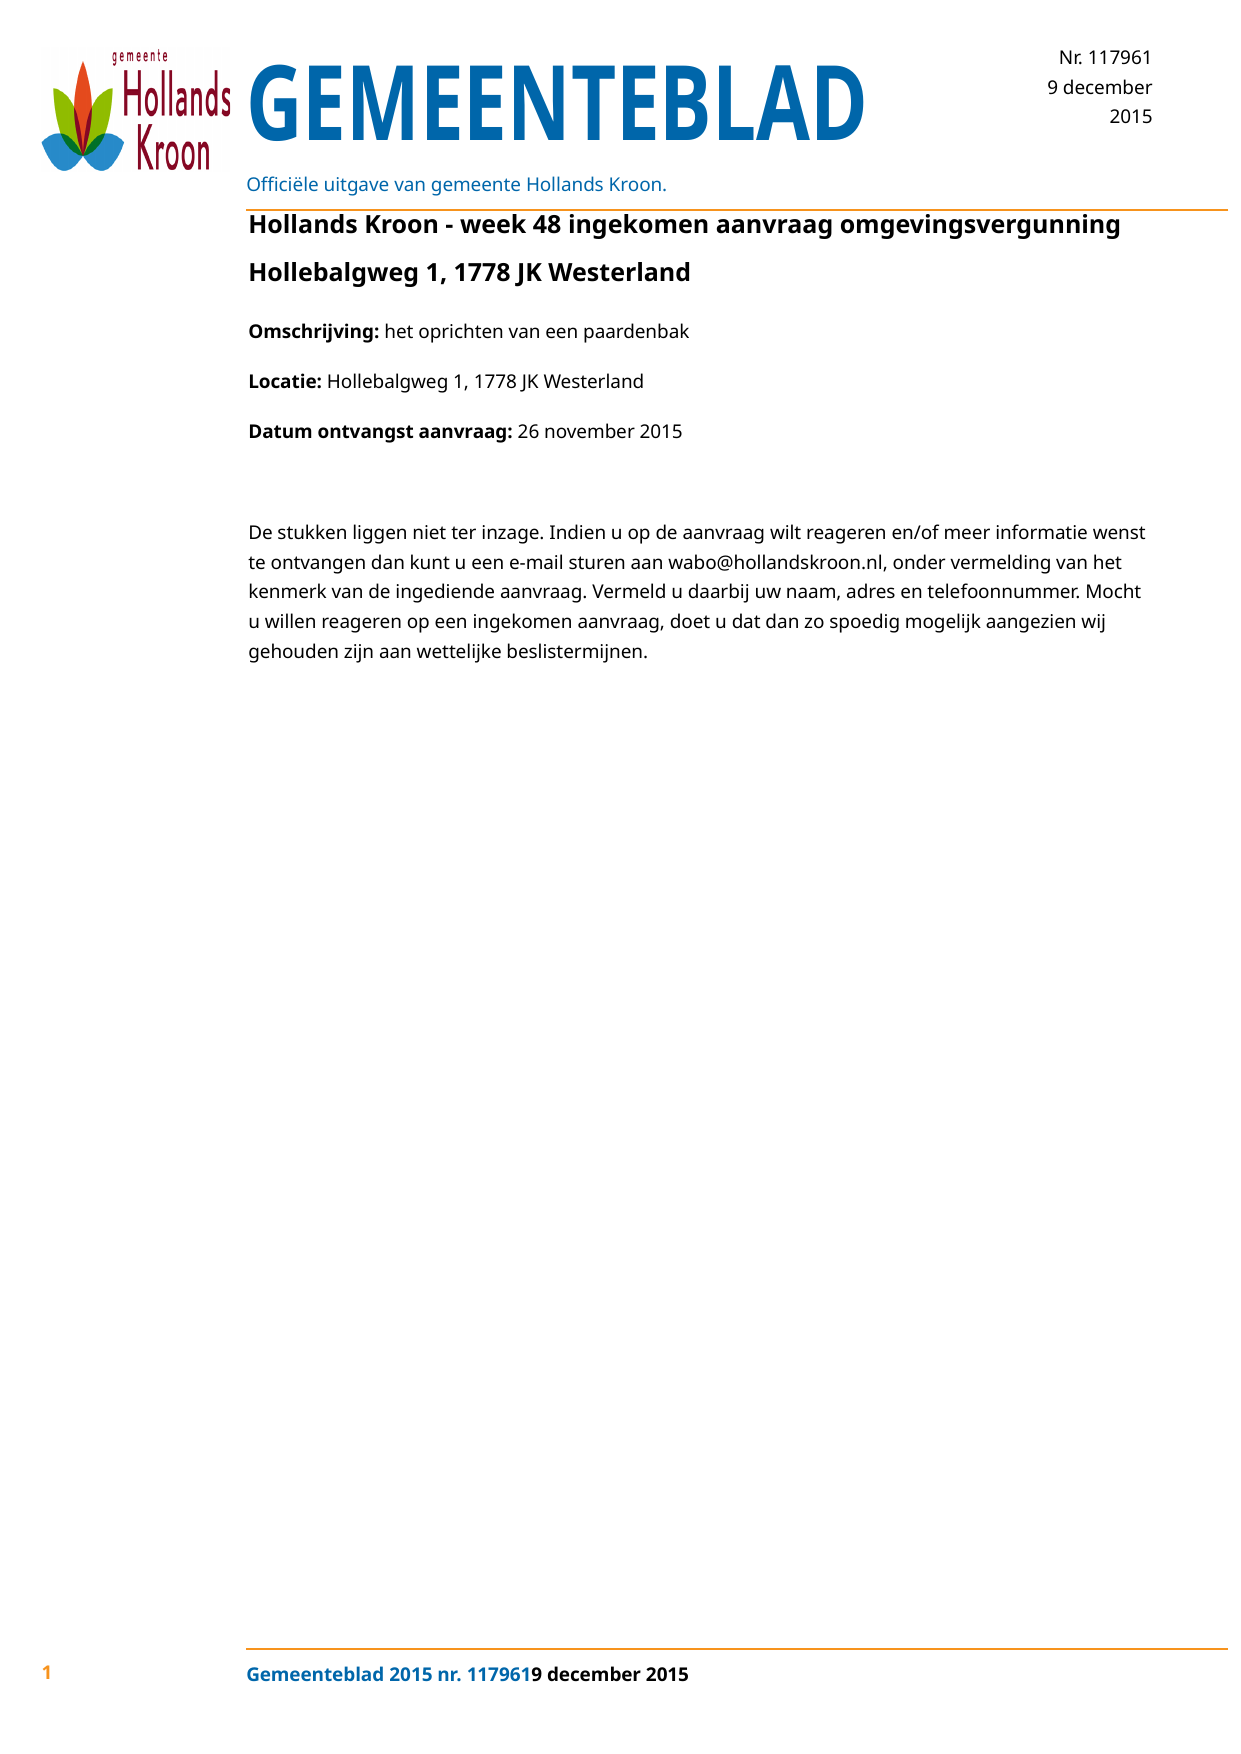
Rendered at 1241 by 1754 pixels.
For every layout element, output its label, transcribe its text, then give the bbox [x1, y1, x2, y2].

text Hollands Kroon - week 48 ingekomen aanvraag omgevingsvergunning Hollebalgweg 1, 1778 JK Westerland [248, 211, 1152, 288]
text De stukken liggen niet ter inzage. Indien u op de aanvraag wilt reageren en/of meer informatie wenst te ontvangen dan kunt u een e-mail sturen aan wabo@hollandskroon.nl, onder vermelding van het kenmerk van de ingediende aanvraag. Vermeld u daarbij uw naam, adres en telefoonnummer. Mocht u willen reageren op een ingekomen aanvraag, doet u dat dan zo spoedig mogelijk aangezien wij gehouden zijn aan wettelijke beslistermijnen. [248, 519, 1152, 664]
picture [41, 47, 231, 172]
text Locatie: Hollebalgweg 1, 1778 JK Westerland [248, 368, 1152, 394]
text Datum ontvangst aanvraag: 26 november 2015 [248, 419, 1152, 444]
text Omschrijving: het oprichten van een paardenbak [248, 318, 1152, 344]
